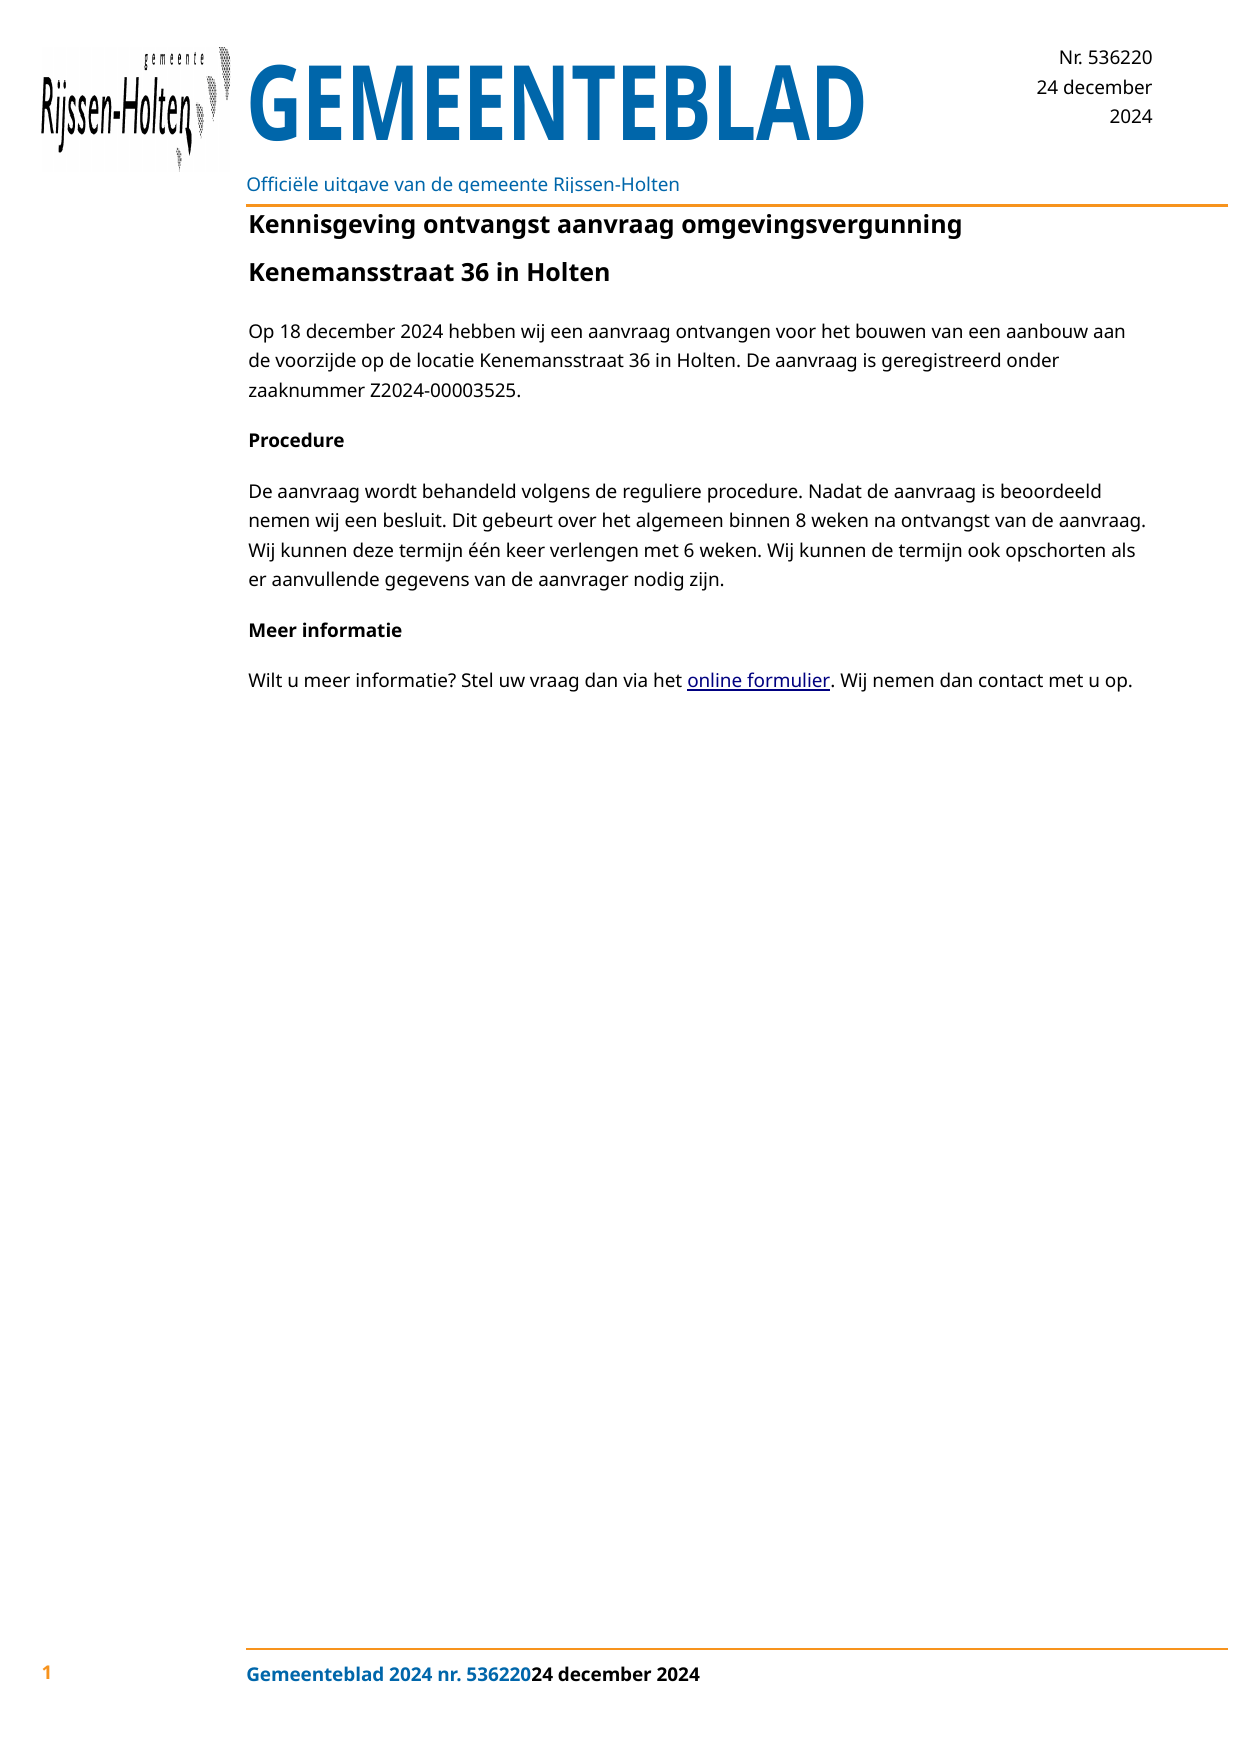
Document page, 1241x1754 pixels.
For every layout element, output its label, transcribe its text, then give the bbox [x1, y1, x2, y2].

text De aanvraag wordt behandeld volgens de reguliere procedure. Nadat de aanvraag is beoordeeld nemen wij een besluit. Dit gebeurt over het algemeen binnen 8 weken na ontvangst van de aanvraag. Wij kunnen deze termijn één keer verlengen met 6 weken. Wij kunnen de termijn ook opschorten als er aanvullende gegevens van de aanvrager nodig zijn. [248, 478, 1152, 592]
text Wilt u meer informatie? Stel uw vraag dan via het online formulier. Wij nemen dan contact met u op. [248, 667, 1152, 693]
text Op 18 december 2024 hebben wij een aanvraag ontvangen voor het bouwen van een aanbouw aan de voorzijde op de locatie Kenemansstraat 36 in Holten. De aanvraag is geregistreerd onder zaaknummer Z2024-00003525. [248, 318, 1152, 403]
picture [41, 47, 231, 172]
text Procedure [248, 427, 1152, 453]
text Kennisgeving ontvangst aanvraag omgevingsvergunning Kenemansstraat 36 in Holten [248, 207, 1152, 288]
text Meer informatie [248, 617, 1152, 643]
